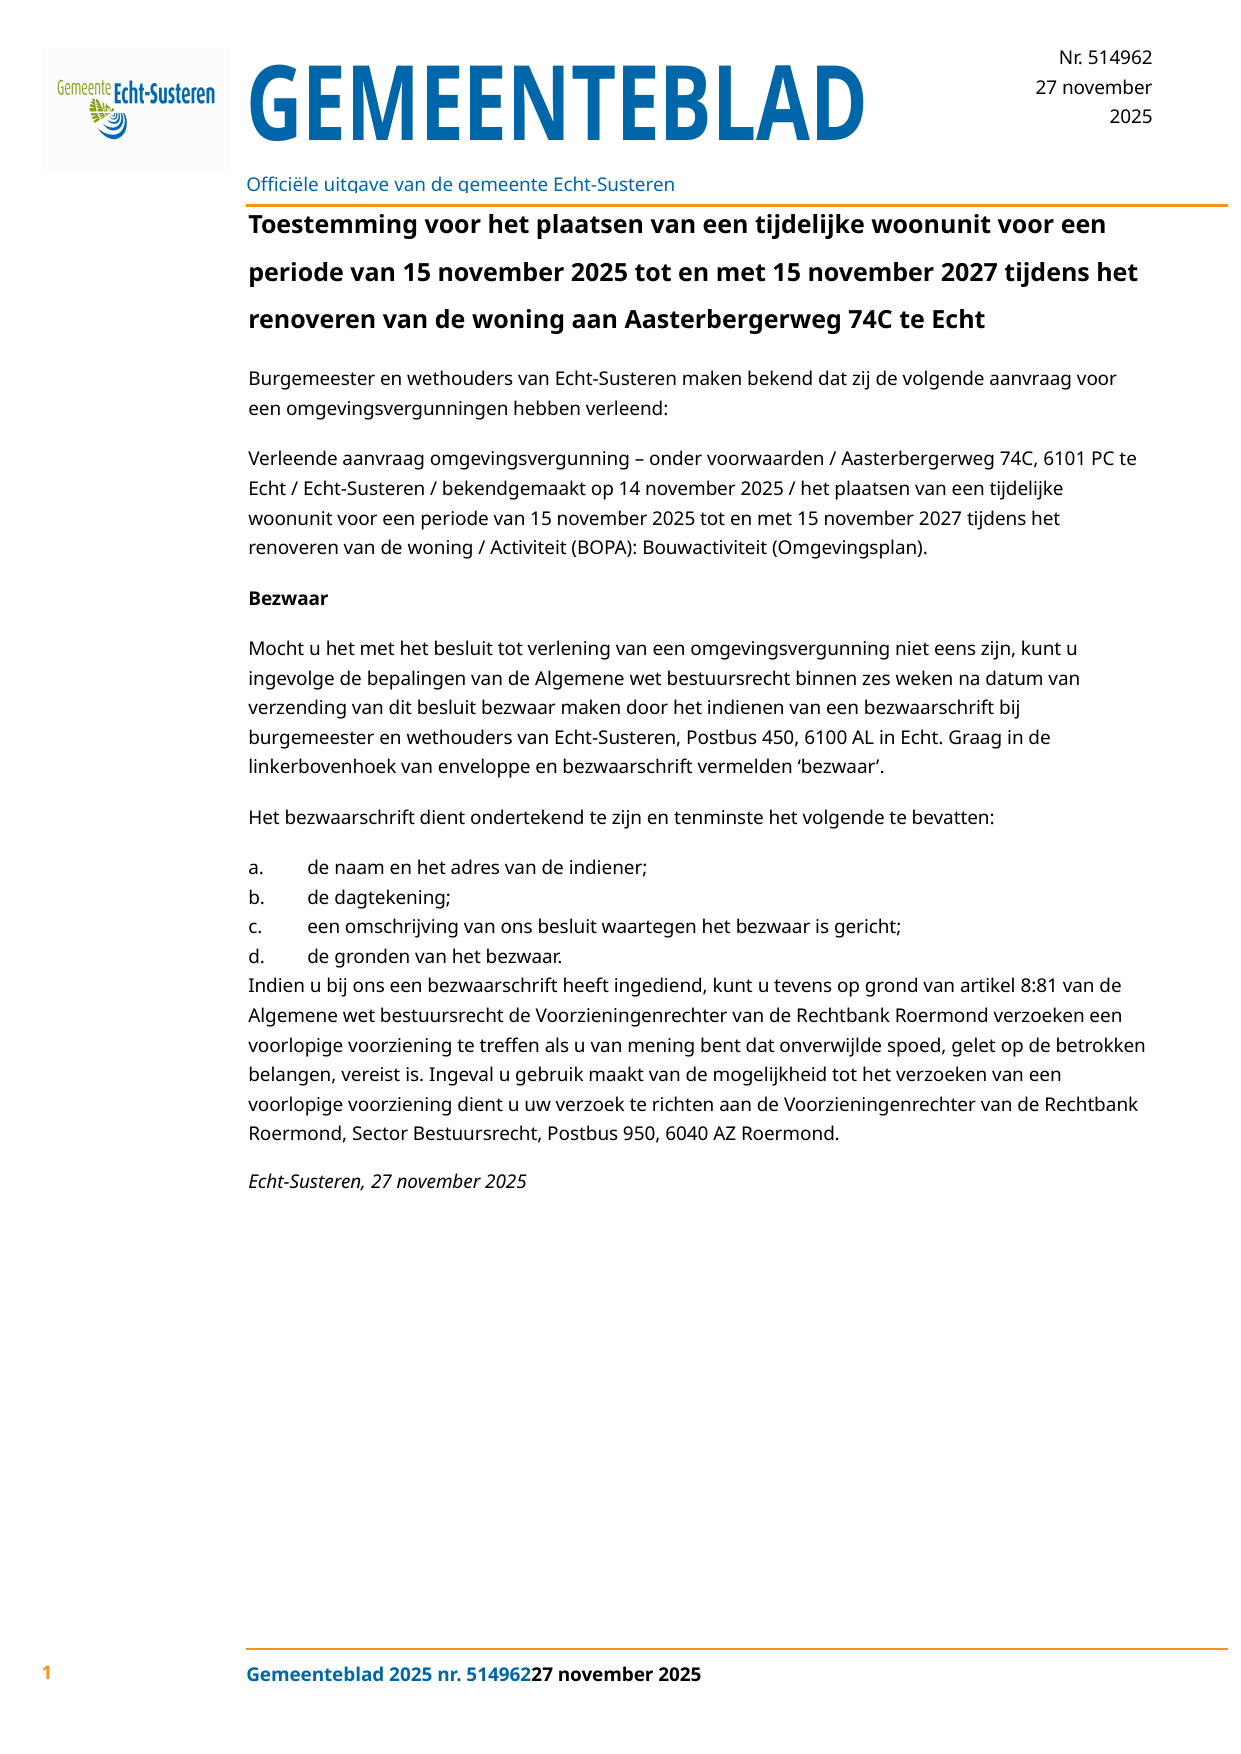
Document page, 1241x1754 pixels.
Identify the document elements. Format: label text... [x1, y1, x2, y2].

text Burgemeester en wethouders van Echt-Susteren maken bekend dat zij de volgende aanvraag voor een omgevingsvergunningen hebben verleend: [248, 366, 1152, 421]
list de naam en het adres van de indiener; [248, 854, 1152, 880]
list de gronden van het bezwaar. [248, 943, 1152, 969]
text Verleende aanvraag omgevingsvergunning – onder voorwaarden / Aasterbergerweg 74C, 6101 PC te Echt / Echt-Susteren / bekendgemaakt op 14 november 2025 / het plaatsen van een tijdelijke woonunit voor een periode van 15 november 2025 tot en met 15 november 2027 tijdens het renoveren van de woning / Activiteit (BOPA): Bouwactiviteit (Omgevingsplan). [248, 446, 1152, 560]
list een omschrijving van ons besluit waartegen het bezwaar is gericht; [248, 913, 1152, 939]
text Mocht u het met het besluit tot verlening van een omgevingsvergunning niet eens zijn, kunt u ingevolge de bepalingen van de Algemene wet bestuursrecht binnen zes weken na datum van verzending van dit besluit bezwaar maken door het indienen van een bezwaarschrift bij burgemeester en wethouders van Echt-Susteren, Postbus 450, 6100 AL in Echt. Graag in de linkerbovenhoek van enveloppe en bezwaarschrift vermelden ‘bezwaar’. [248, 635, 1152, 779]
text Echt-Susteren, 27 november 2025 [248, 1168, 1152, 1194]
text Toestemming voor het plaatsen van een tijdelijke woonunit voor een periode van 15 november 2025 tot en met 15 november 2027 tijdens het renoveren van de woning aan Aasterbergerweg 74C te Echt [248, 207, 1152, 336]
text Het bezwaarschrift dient ondertekend te zijn en tenminste het volgende te bevatten: [248, 804, 1152, 829]
text Bezwaar [248, 585, 1152, 610]
list de dagtekening; [248, 884, 1152, 909]
text Indien u bij ons een bezwaarschrift heeft ingediend, kunt u tevens op grond van artikel 8:81 van de Algemene wet bestuursrecht de Voorzieningenrechter van de Rechtbank Roermond verzoeken een voorlopige voorziening te treffen als u van mening bent dat onverwijlde spoed, gelet op de betrokken belangen, vereist is. Ingeval u gebruik maakt van de mogelijkheid tot het verzoeken van een voorlopige voorziening dient u uw verzoek te richten aan de Voorzieningenrechter van de Rechtbank Roermond, Sector Bestuursrecht, Postbus 950, 6040 AZ Roermond. [248, 973, 1152, 1146]
picture [41, 47, 231, 172]
